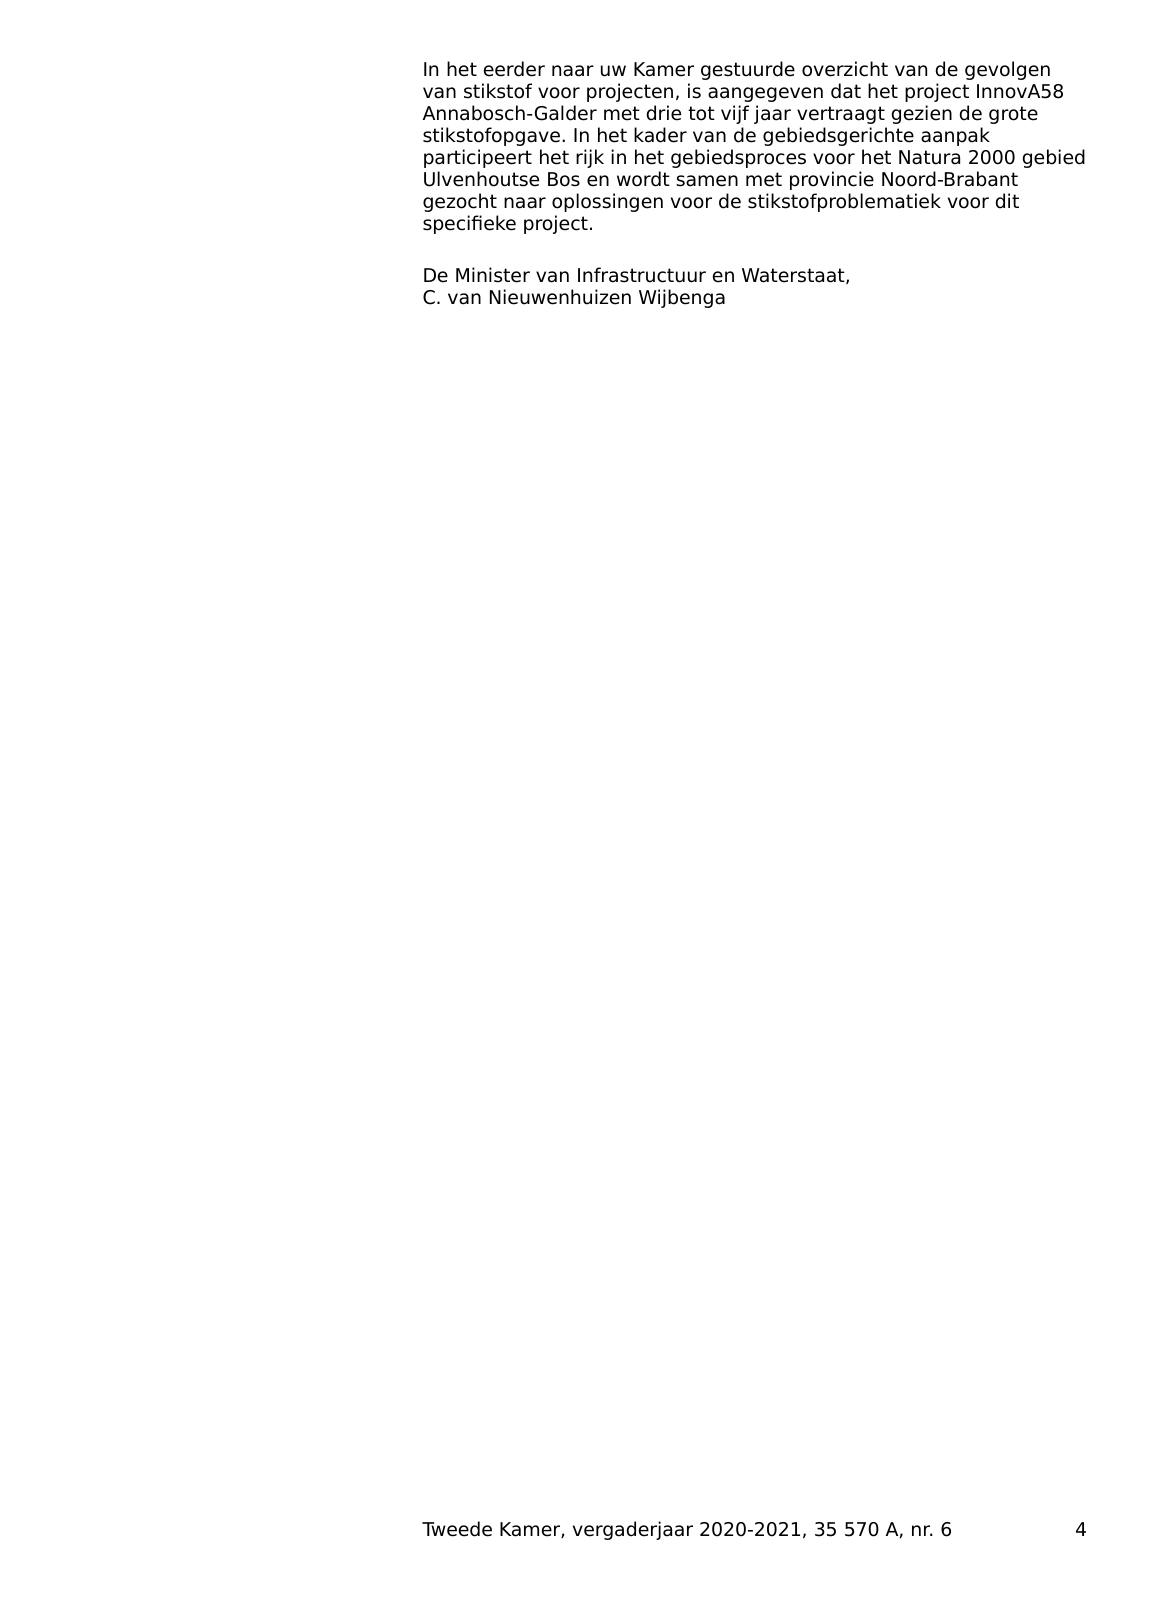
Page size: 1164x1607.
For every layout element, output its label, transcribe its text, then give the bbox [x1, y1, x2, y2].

text De Minister van Infrastructuur en Waterstaat, C. van Nieuwenhuizen Wijbenga [422, 265, 1087, 309]
text In het eerder naar uw Kamer gestuurde overzicht van de gevolgen van stikstof voor projecten, is aangegeven dat het project InnovA58 Annabosch-Galder met drie tot vijf jaar vertraagt gezien de grote stikstofopgave. In het kader van de gebiedsgerichte aanpak participeert het rijk in het gebiedsproces voor het Natura 2000 gebied Ulvenhoutse Bos en wordt samen met provincie Noord-Brabant gezocht naar oplossingen voor de stikstofproblematiek voor dit specifieke project. [422, 59, 1087, 235]
